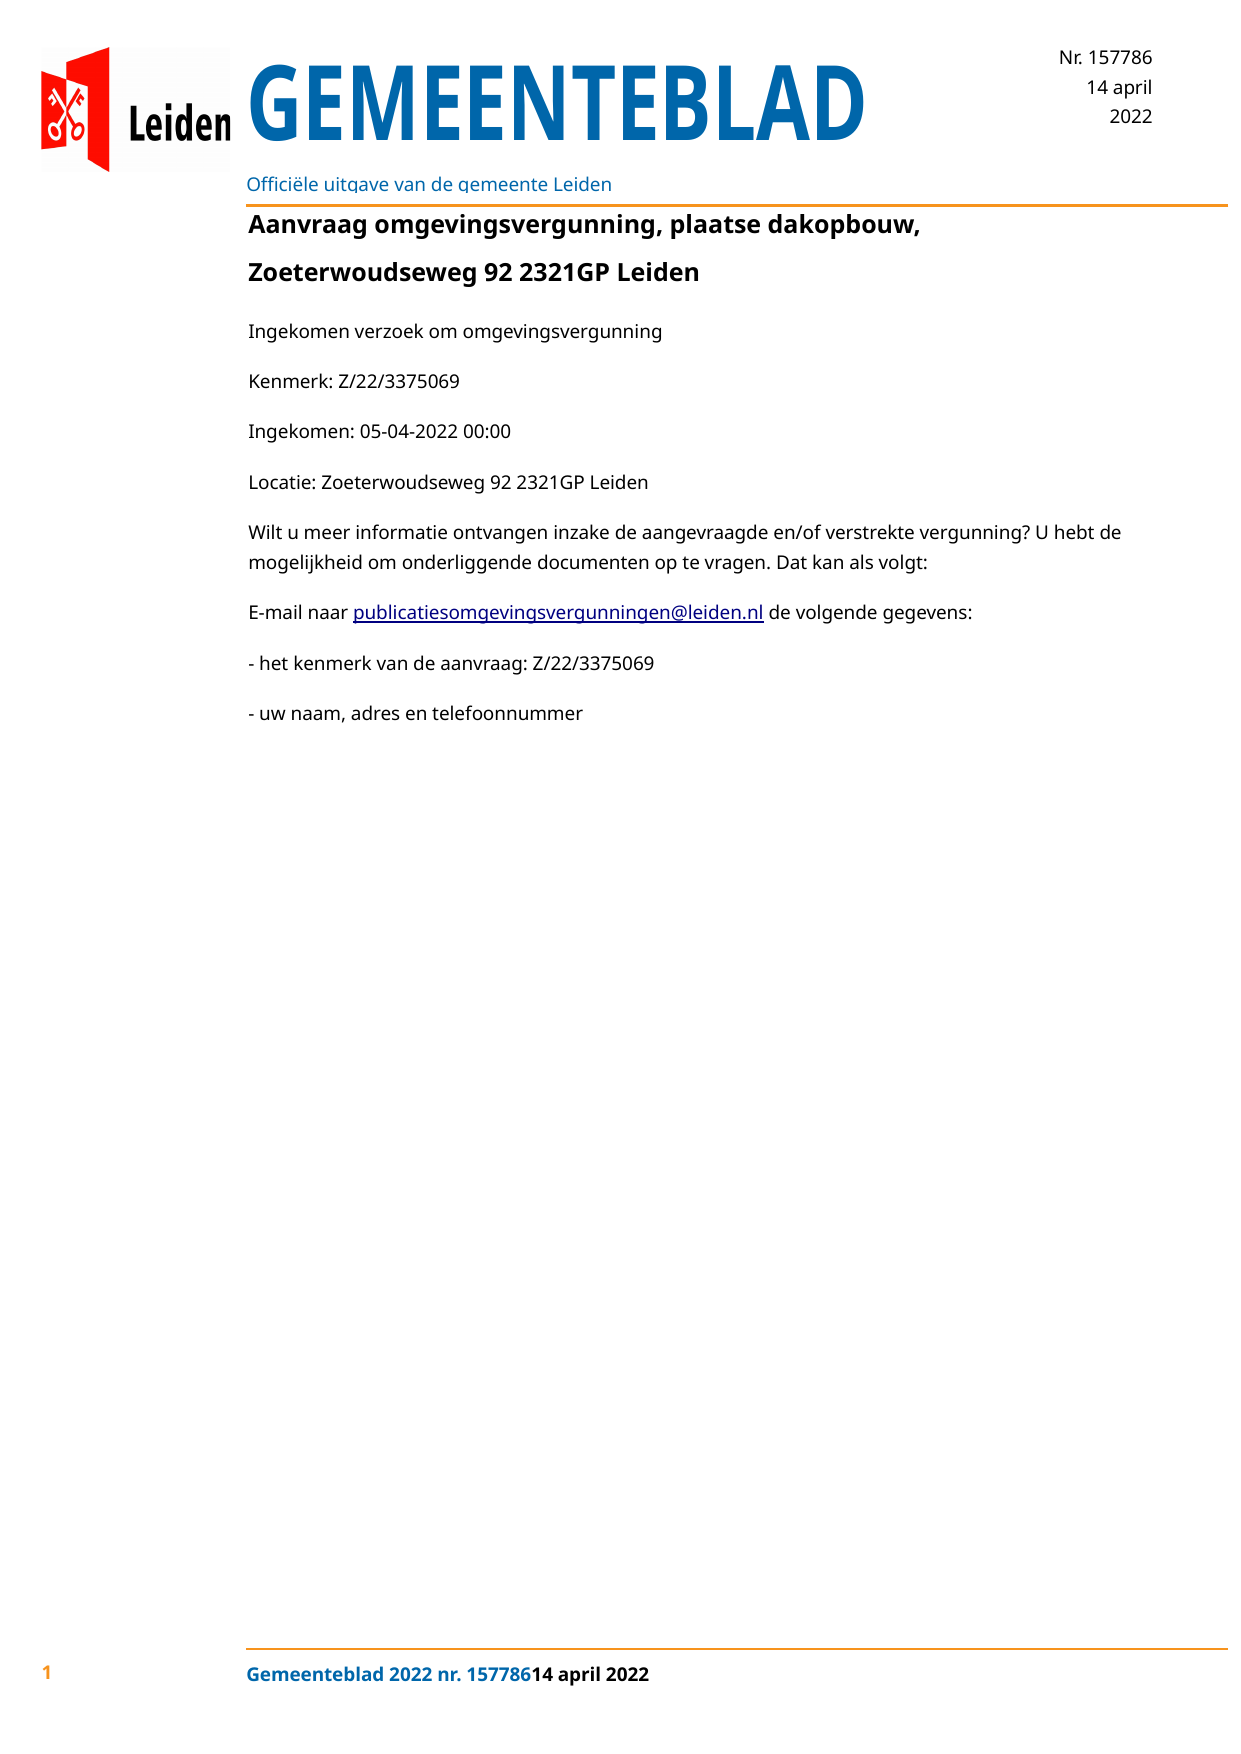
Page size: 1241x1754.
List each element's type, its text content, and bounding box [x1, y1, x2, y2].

text Wilt u meer informatie ontvangen inzake de aangevraagde en/of verstrekte vergunning? U hebt de mogelijkheid om onderliggende documenten op te vragen. Dat kan als volgt: [248, 519, 1152, 575]
text Kenmerk: Z/22/3375069 [248, 368, 1152, 394]
text Aanvraag omgevingsvergunning, plaatse dakopbouw, Zoeterwoudseweg 92 2321GP Leiden [248, 207, 1152, 288]
text - uw naam, adres en telefoonnummer [248, 700, 1152, 726]
text - het kenmerk van de aanvraag: Z/22/3375069 [248, 650, 1152, 676]
picture [41, 47, 231, 172]
text Locatie: Zoeterwoudseweg 92 2321GP Leiden [248, 469, 1152, 495]
text Ingekomen: 05-04-2022 00:00 [248, 419, 1152, 444]
text Ingekomen verzoek om omgevingsvergunning [248, 318, 1152, 344]
text E-mail naar publicatiesomgevingsvergunningen@leiden.nl de volgende gegevens: [248, 599, 1152, 625]
